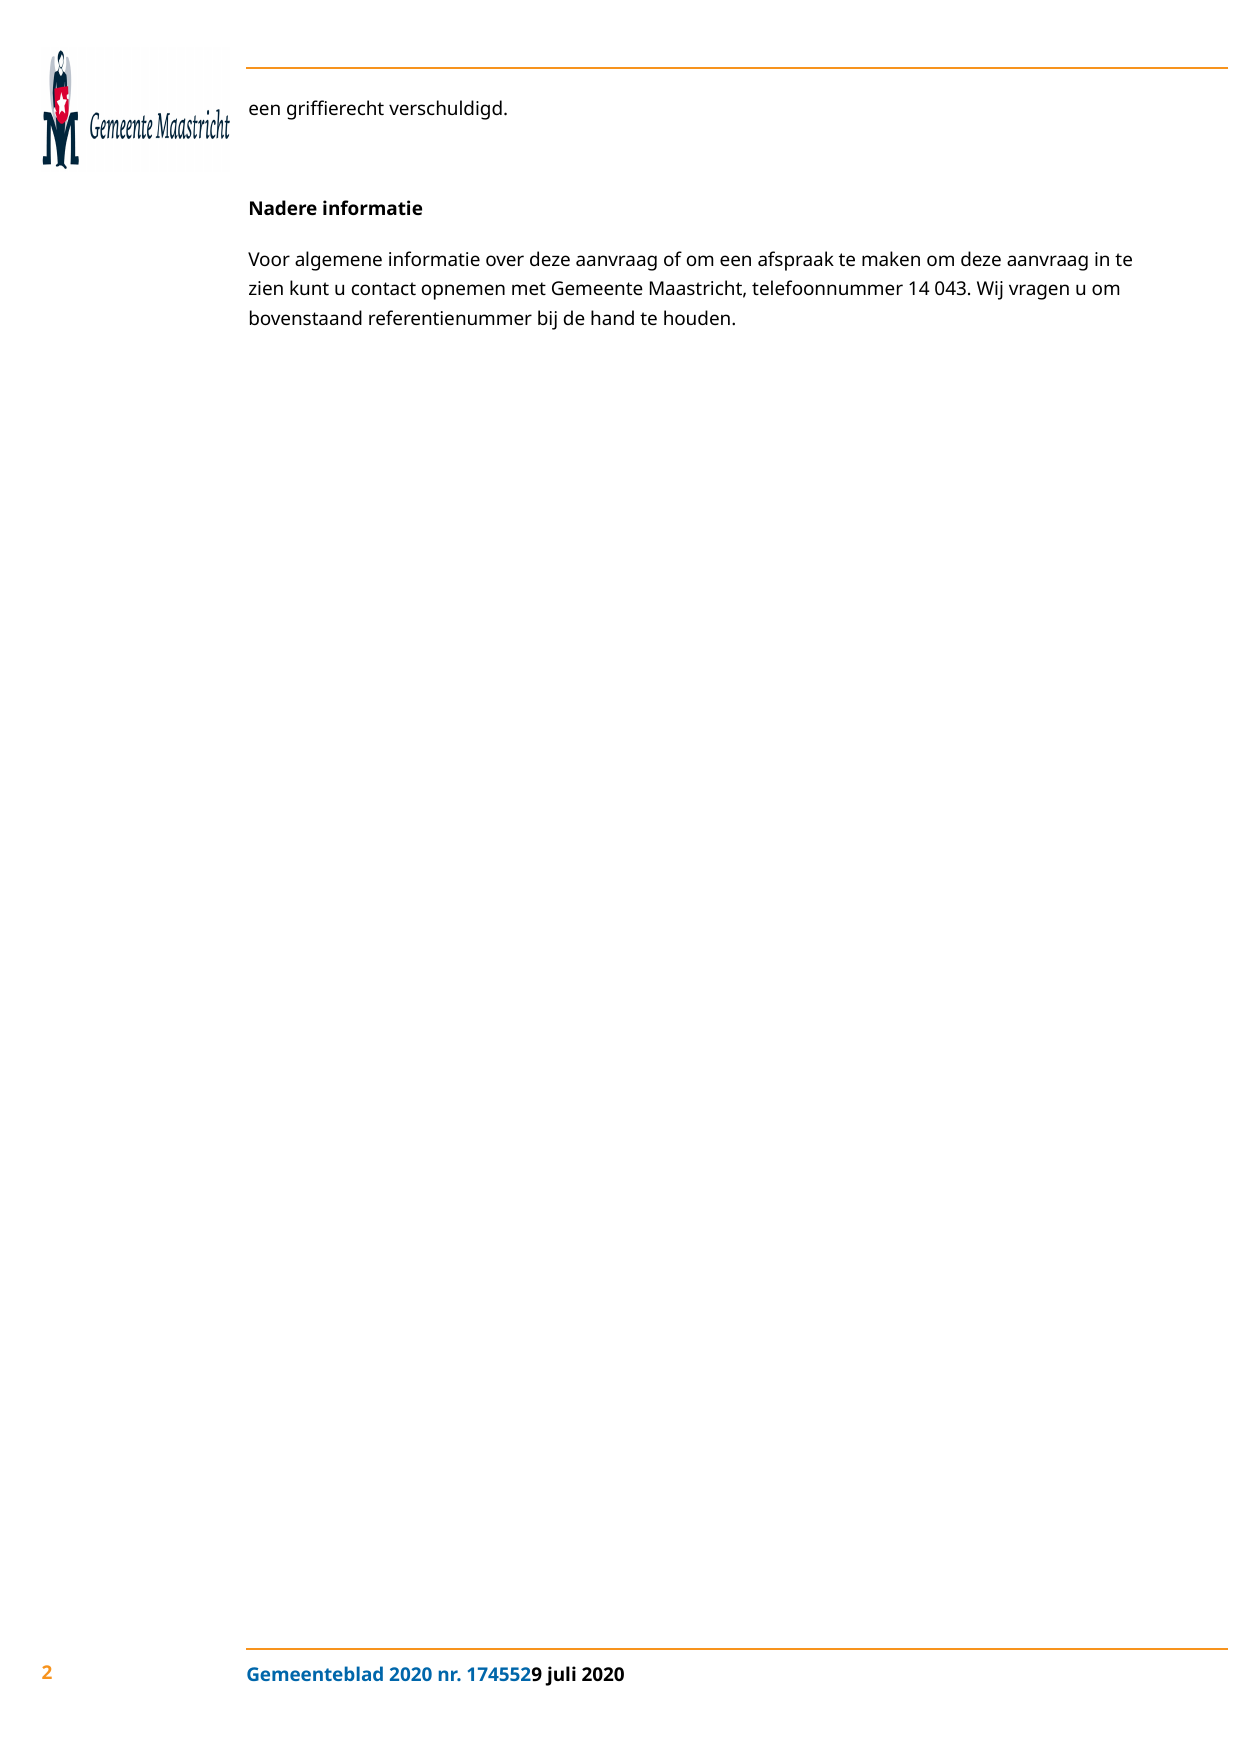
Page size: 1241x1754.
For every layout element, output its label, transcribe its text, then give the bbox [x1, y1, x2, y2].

picture [41, 47, 231, 172]
text Nadere informatie [248, 196, 1152, 221]
text een griffierecht verschuldigd. [248, 95, 1152, 121]
text Voor algemene informatie over deze aanvraag of om een afspraak te maken om deze aanvraag in te zien kunt u contact opnemen met Gemeente Maastricht, telefoonnummer 14 043. Wij vragen u om bovenstaand referentienummer bij de hand te houden. [248, 246, 1152, 331]
